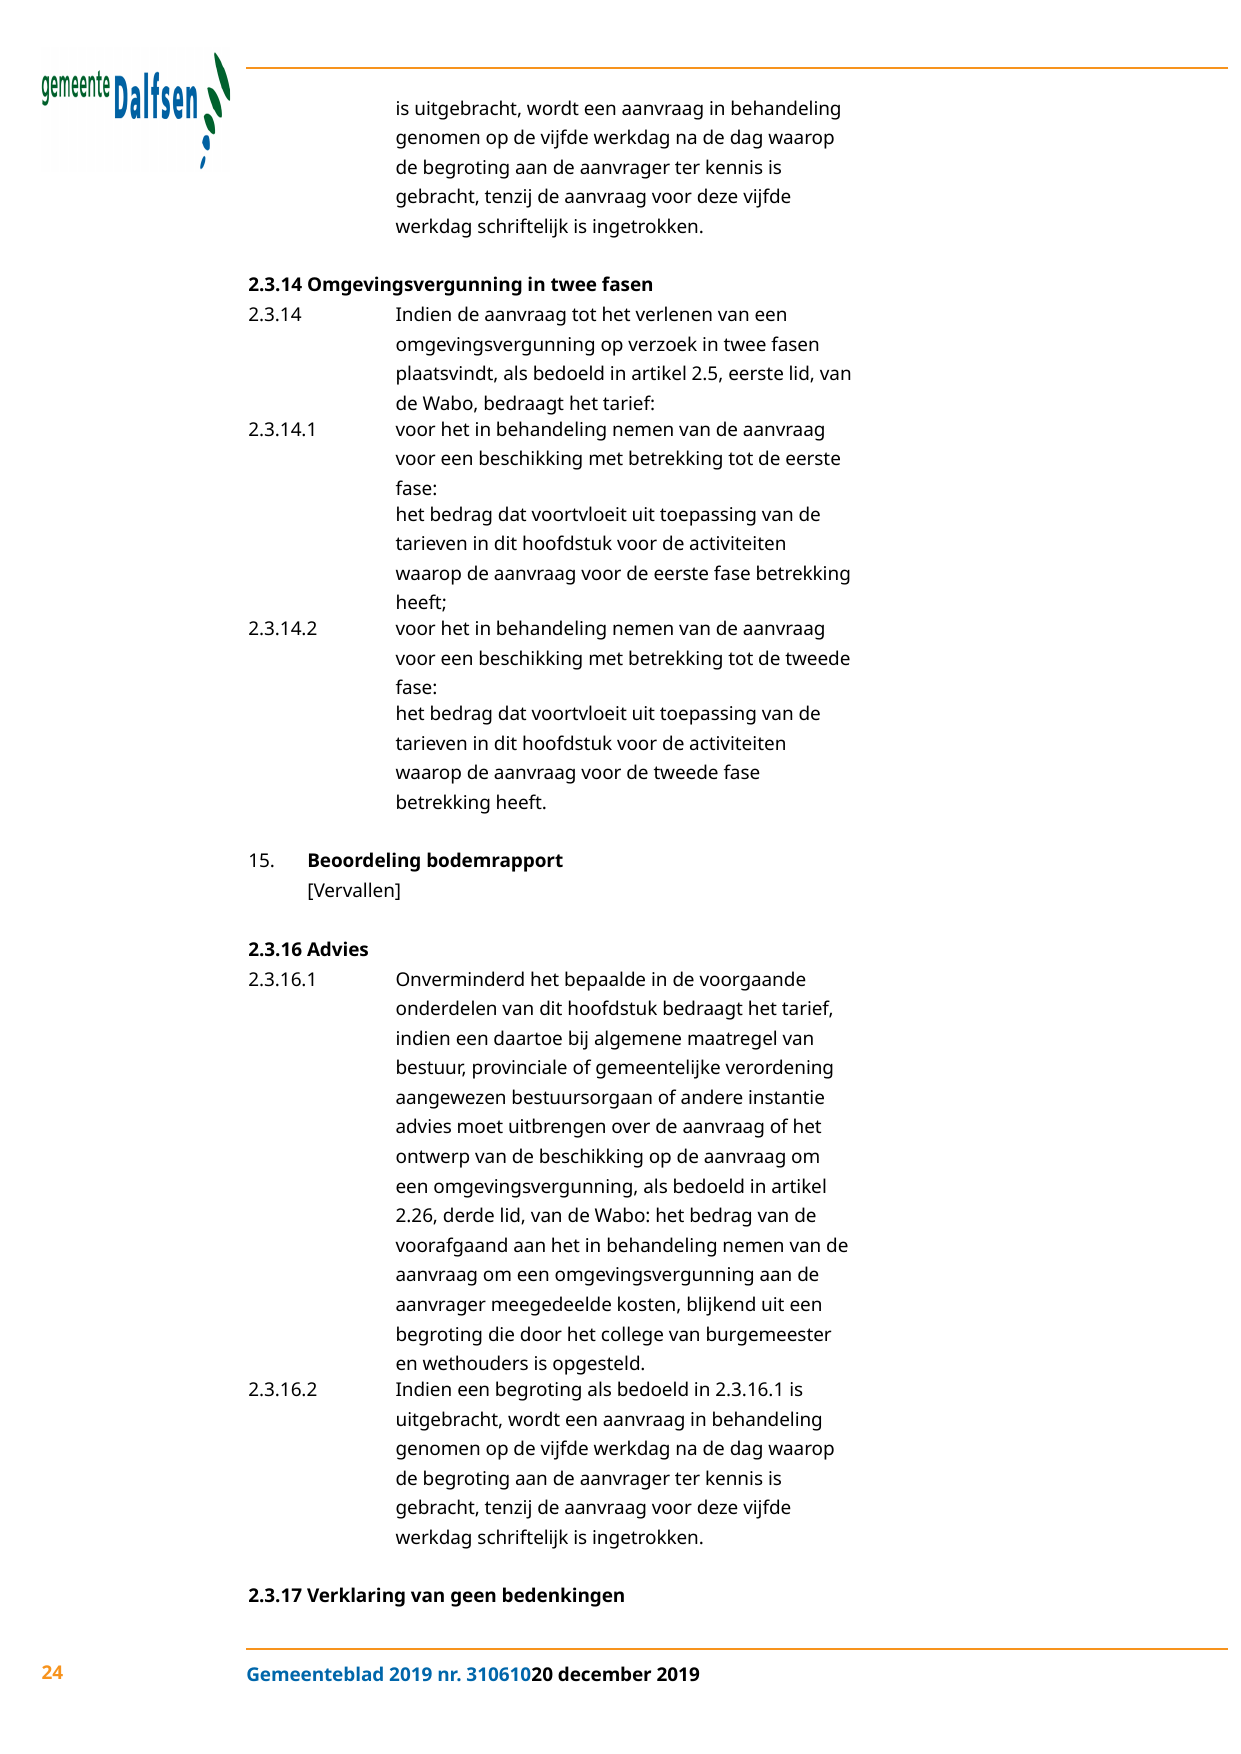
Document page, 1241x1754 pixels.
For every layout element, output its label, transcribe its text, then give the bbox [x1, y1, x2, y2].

table_header 2.3.14 [248, 301, 395, 416]
text 2.3.17 Verklaring van geen bedenkingen [248, 1583, 1152, 1608]
table_header [1004, 966, 1152, 1376]
table_cell [1004, 615, 1152, 700]
table_cell het bedrag dat voortvloeit uit toepassing van de tarieven in dit hoofdstuk voor de activiteiten waarop de aanvraag voor de eerste fase betrekking heeft; [395, 501, 857, 615]
table_header [857, 301, 1004, 416]
table_cell [248, 700, 395, 814]
table_cell [1004, 416, 1152, 501]
table_cell is uitgebracht, wordt een aanvraag in behandeling genomen op de vijfde werkdag na de dag waarop de begroting aan de aanvrager ter kennis is gebracht, tenzij de aanvraag voor deze vijfde werkdag schriftelijk is ingetrokken. [395, 95, 857, 239]
table_header 2.3.16.1 [248, 966, 395, 1376]
table_cell het bedrag dat voortvloeit uit toepassing van de tarieven in dit hoofdstuk voor de activiteiten waarop de aanvraag voor de tweede fase betrekking heeft. [395, 700, 857, 814]
table_cell Indien een begroting als bedoeld in 2.3.16.1 is uitgebracht, wordt een aanvraag in behandeling genomen op de vijfde werkdag na de dag waarop de begroting aan de aanvrager ter kennis is gebracht, tenzij de aanvraag voor deze vijfde werkdag schriftelijk is ingetrokken. [395, 1376, 857, 1550]
table_cell [1004, 1376, 1152, 1550]
table_cell 2.3.14.1 [248, 416, 395, 501]
table_cell [1004, 700, 1152, 814]
table_cell voor het in behandeling nemen van de aanvraag voor een beschikking met betrekking tot de eerste fase: [395, 416, 857, 501]
table_cell [857, 416, 1004, 501]
list Beoordeling bodemrapport [248, 847, 1152, 873]
table_cell 2.3.16.2 [248, 1376, 395, 1550]
text 2.3.16 Advies [248, 936, 1152, 962]
table_cell [1004, 501, 1152, 615]
table_cell [857, 700, 1004, 814]
table_cell voor het in behandeling nemen van de aanvraag voor een beschikking met betrekking tot de tweede fase: [395, 615, 857, 700]
table_cell [1004, 95, 1152, 239]
text 2.3.14 Omgevingsvergunning in twee fasen [248, 272, 1152, 297]
list [Vervallen] [248, 877, 1152, 903]
table_cell [857, 615, 1004, 700]
table_header [857, 966, 1004, 1376]
picture [41, 47, 231, 172]
table_cell [248, 501, 395, 615]
table_cell [857, 1376, 1004, 1550]
table_cell [857, 95, 1004, 239]
table_header [1004, 301, 1152, 416]
table_cell [248, 95, 395, 239]
table_cell 2.3.14.2 [248, 615, 395, 700]
table_header Indien de aanvraag tot het verlenen van een omgevingsvergunning op verzoek in twee fasen plaatsvindt, als bedoeld in artikel 2.5, eerste lid, van de Wabo, bedraagt het tarief: [395, 301, 857, 416]
table_header Onverminderd het bepaalde in de voorgaande onderdelen van dit hoofdstuk bedraagt het tarief, indien een daartoe bij algemene maatregel van bestuur, provinciale of gemeentelijke verordening aangewezen bestuursorgaan of andere instantie advies moet uitbrengen over de aanvraag of het ontwerp van de beschikking op de aanvraag om een omgevingsvergunning, als bedoeld in artikel 2.26, derde lid, van de Wabo: het bedrag van de voorafgaand aan het in behandeling nemen van de aanvraag om een omgevingsvergunning aan de aanvrager meegedeelde kosten, blijkend uit een begroting die door het college van burgemeester en wethouders is opgesteld. [395, 966, 857, 1376]
table_cell [857, 501, 1004, 615]
